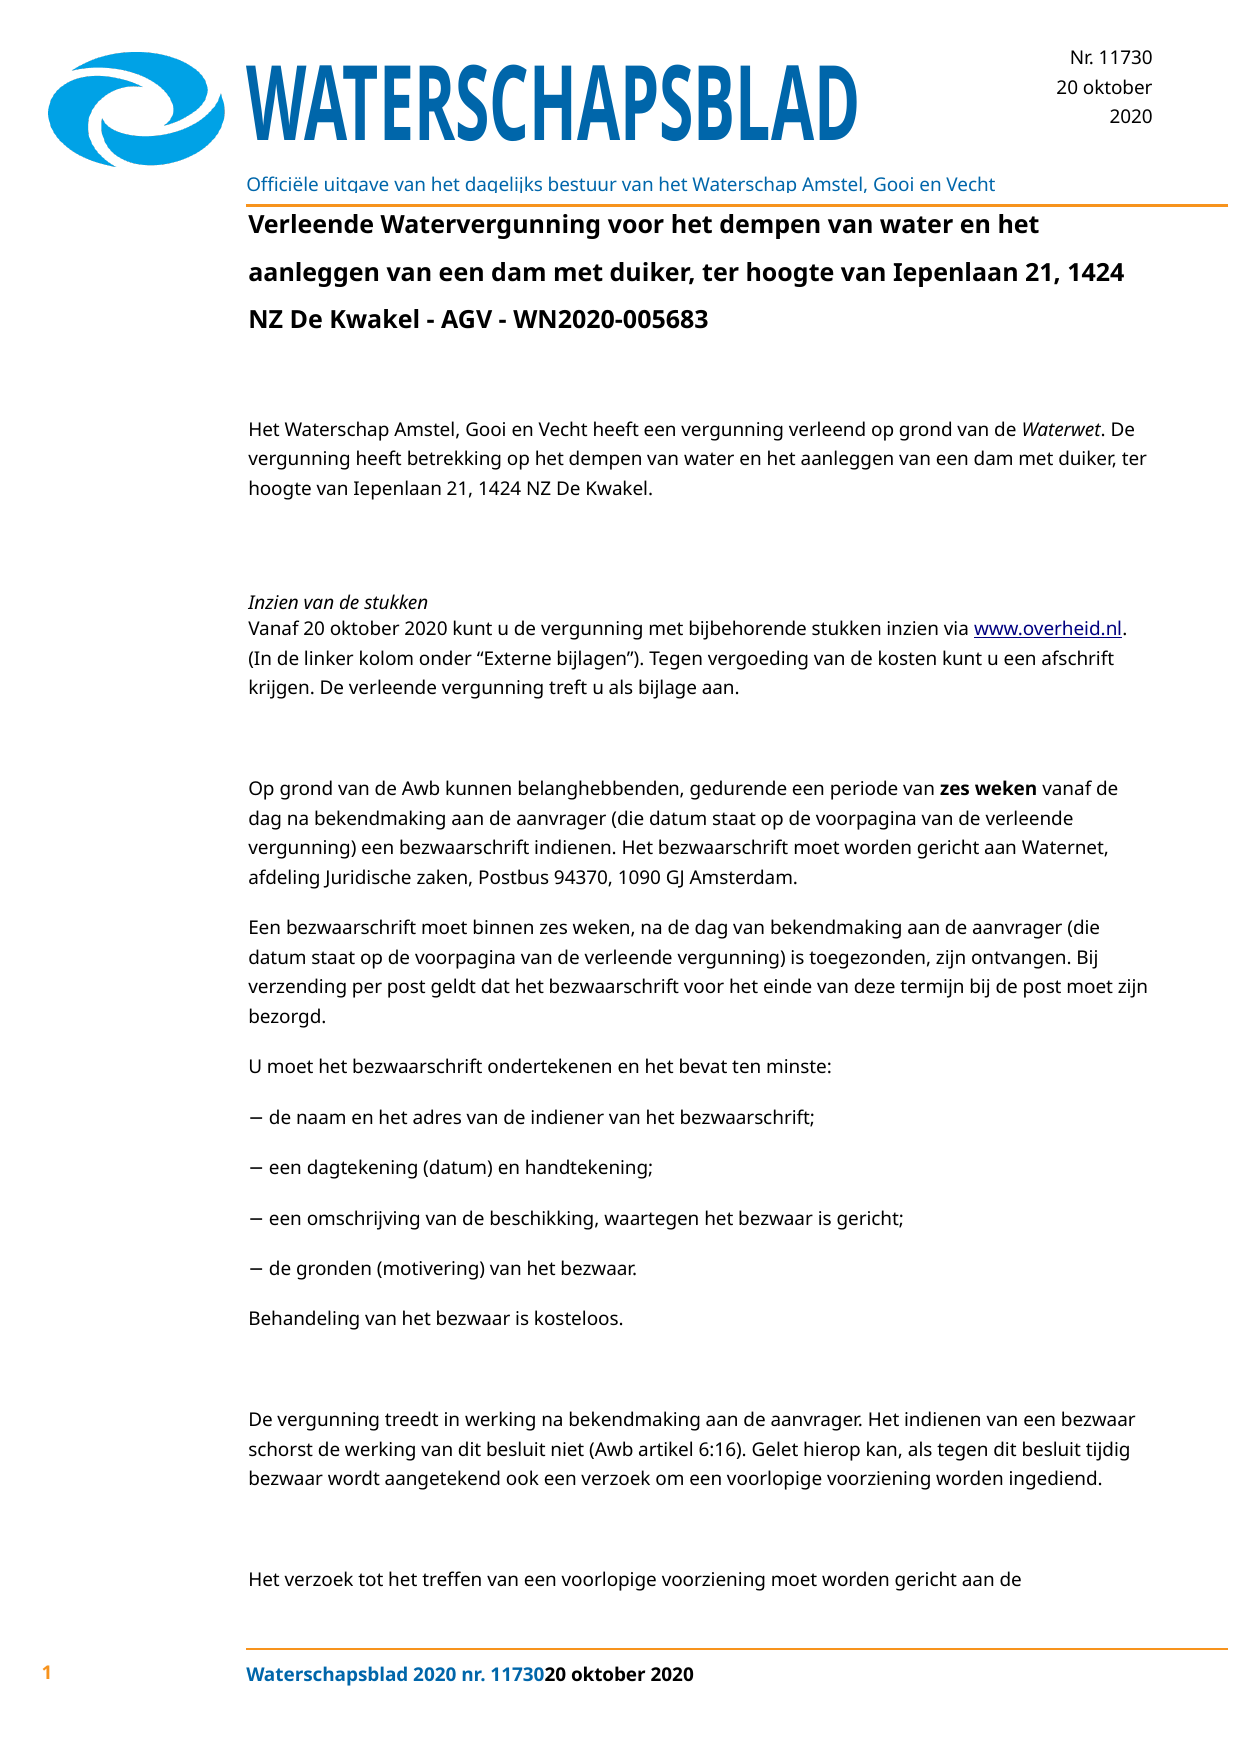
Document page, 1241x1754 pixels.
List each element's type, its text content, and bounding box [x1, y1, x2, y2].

text Het verzoek tot het treffen van een voorlopige voorziening moet worden gericht aan de [248, 1566, 1152, 1592]
text Behandeling van het bezwaar is kosteloos. [248, 1306, 1152, 1331]
text Inzien van de stukken [248, 589, 1152, 615]
text − een omschrijving van de beschikking, waartegen het bezwaar is gericht; [248, 1205, 1152, 1231]
text − een dagtekening (datum) en handtekening; [248, 1154, 1152, 1180]
text Vanaf 20 oktober 2020 kunt u de vergunning met bijbehorende stukken inzien via www.overheid.nl. (In de linker kolom onder “Externe bijlagen”). Tegen vergoeding van de kosten kunt u een afschrift krijgen. De verleende vergunning treft u als bijlage aan. [248, 615, 1152, 700]
text Op grond van de Awb kunnen belanghebbenden, gedurende een periode van zes weken vanaf de dag na bekendmaking aan de aanvrager (die datum staat op de voorpagina van de verleende vergunning) een bezwaarschrift indienen. Het bezwaarschrift moet worden gericht aan Waternet, afdeling Juridische zaken, Postbus 94370, 1090 GJ Amsterdam. [248, 775, 1152, 890]
text De vergunning treedt in werking na bekendmaking aan de aanvrager. Het indienen van een bezwaar schorst de werking van dit besluit niet (Awb artikel 6:16). Gelet hierop kan, als tegen dit besluit tijdig bezwaar wordt aangetekend ook een verzoek om een voorlopige voorziening worden ingediend. [248, 1406, 1152, 1491]
text U moet het bezwaarschrift ondertekenen en het bevat ten minste: [248, 1053, 1152, 1079]
text Een bezwaarschrift moet binnen zes weken, na de dag van bekendmaking aan de aanvrager (die datum staat op de voorpagina van de verleende vergunning) is toegezonden, zijn ontvangen. Bij verzending per post geldt dat het bezwaarschrift voor het einde van deze termijn bij de post moet zijn bezorgd. [248, 914, 1152, 1029]
text − de gronden (motivering) van het bezwaar. [248, 1255, 1152, 1281]
text Verleende Watervergunning voor het dempen van water en het aanleggen van een dam met duiker, ter hoogte van Iepenlaan 21, 1424 NZ De Kwakel - AGV - WN2020-005683 [248, 207, 1152, 336]
picture [41, 47, 231, 172]
text − de naam en het adres van de indiener van het bezwaarschrift; [248, 1104, 1152, 1130]
text Het Waterschap Amstel, Gooi en Vecht heeft een vergunning verleend op grond van de Waterwet. De vergunning heeft betrekking op het dempen van water en het aanleggen van een dam met duiker, ter hoogte van Iepenlaan 21, 1424 NZ De Kwakel. [248, 416, 1152, 501]
